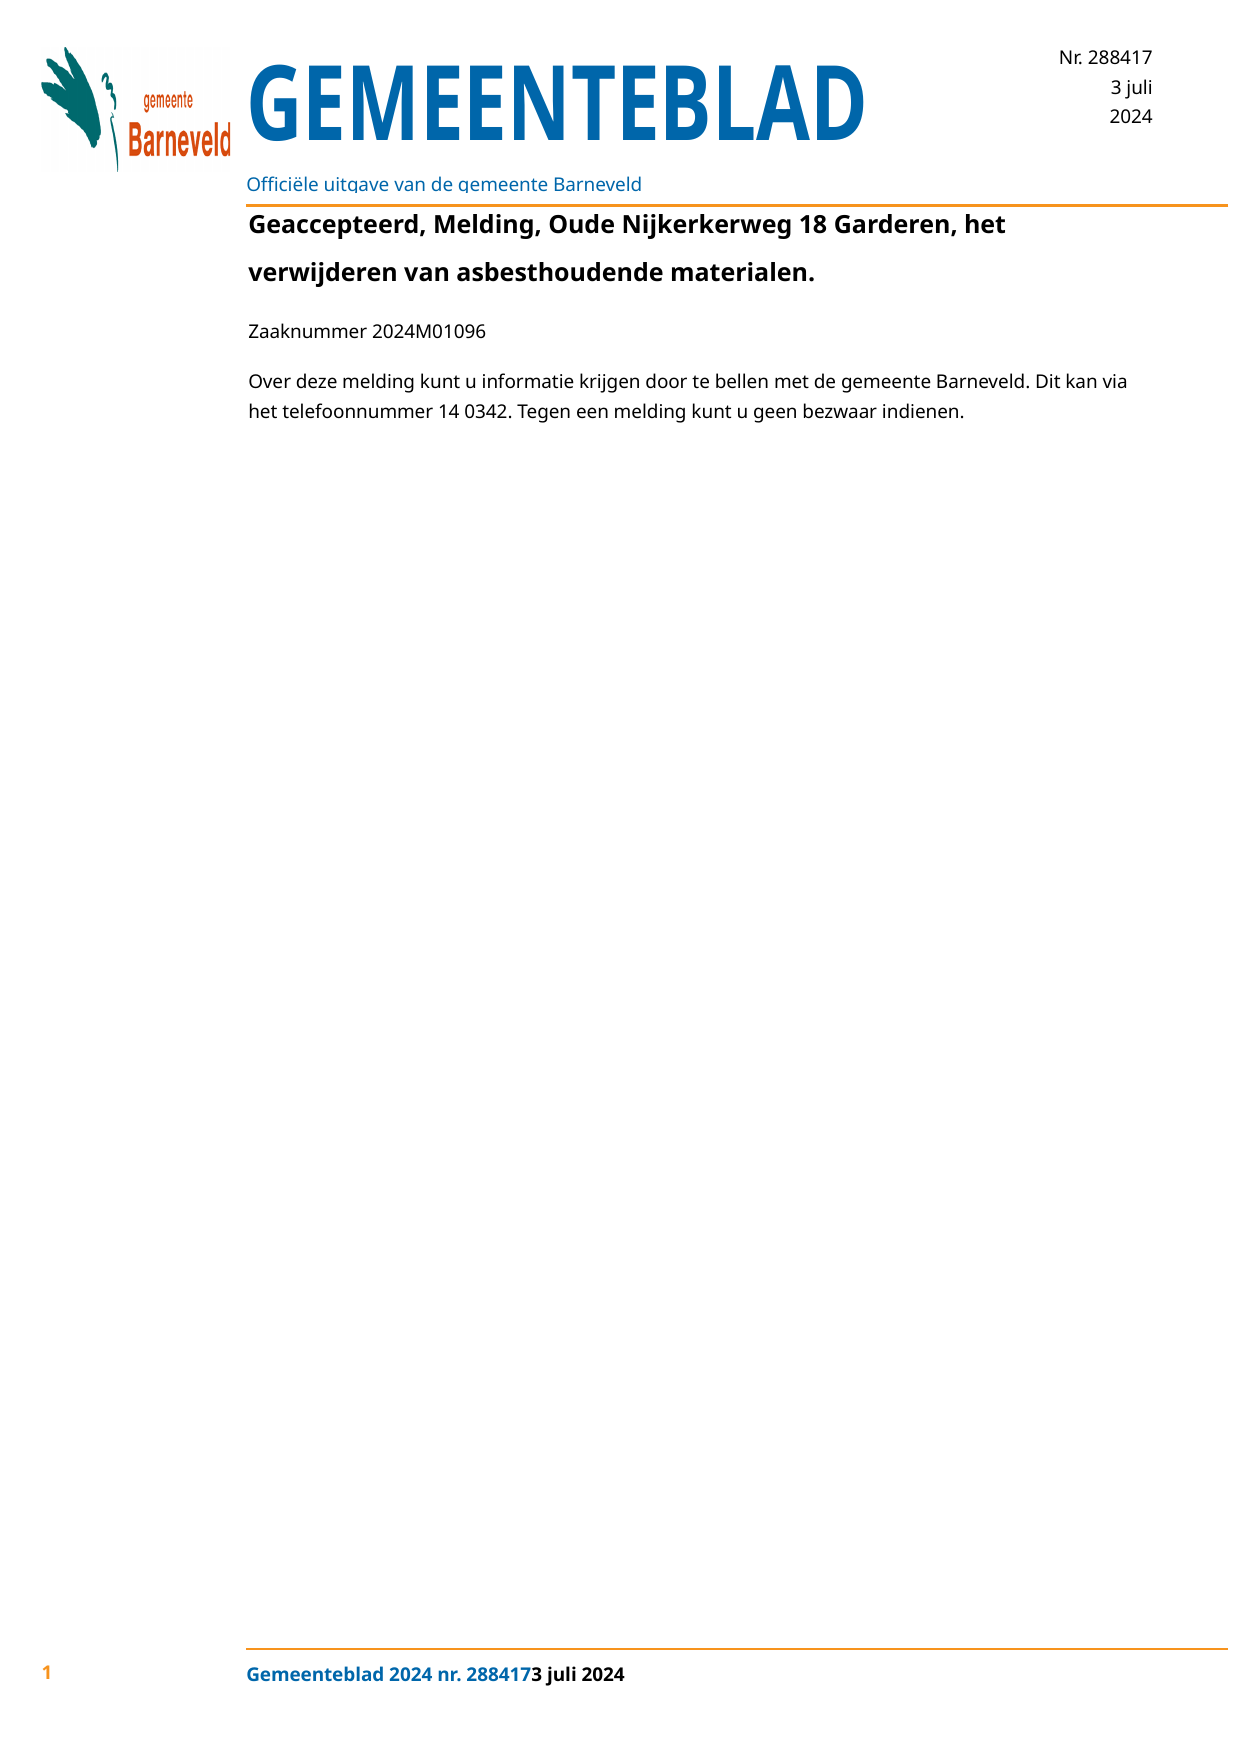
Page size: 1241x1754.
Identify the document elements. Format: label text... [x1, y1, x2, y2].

text Over deze melding kunt u informatie krijgen door te bellen met de gemeente Barneveld. Dit kan via het telefoonnummer 14 0342. Tegen een melding kunt u geen bezwaar indienen. [248, 368, 1152, 424]
picture [41, 47, 231, 172]
text Zaaknummer 2024M01096 [248, 318, 1152, 344]
text Geaccepteerd, Melding, Oude Nijkerkerweg 18 Garderen, het verwijderen van asbesthoudende materialen. [248, 207, 1152, 288]
